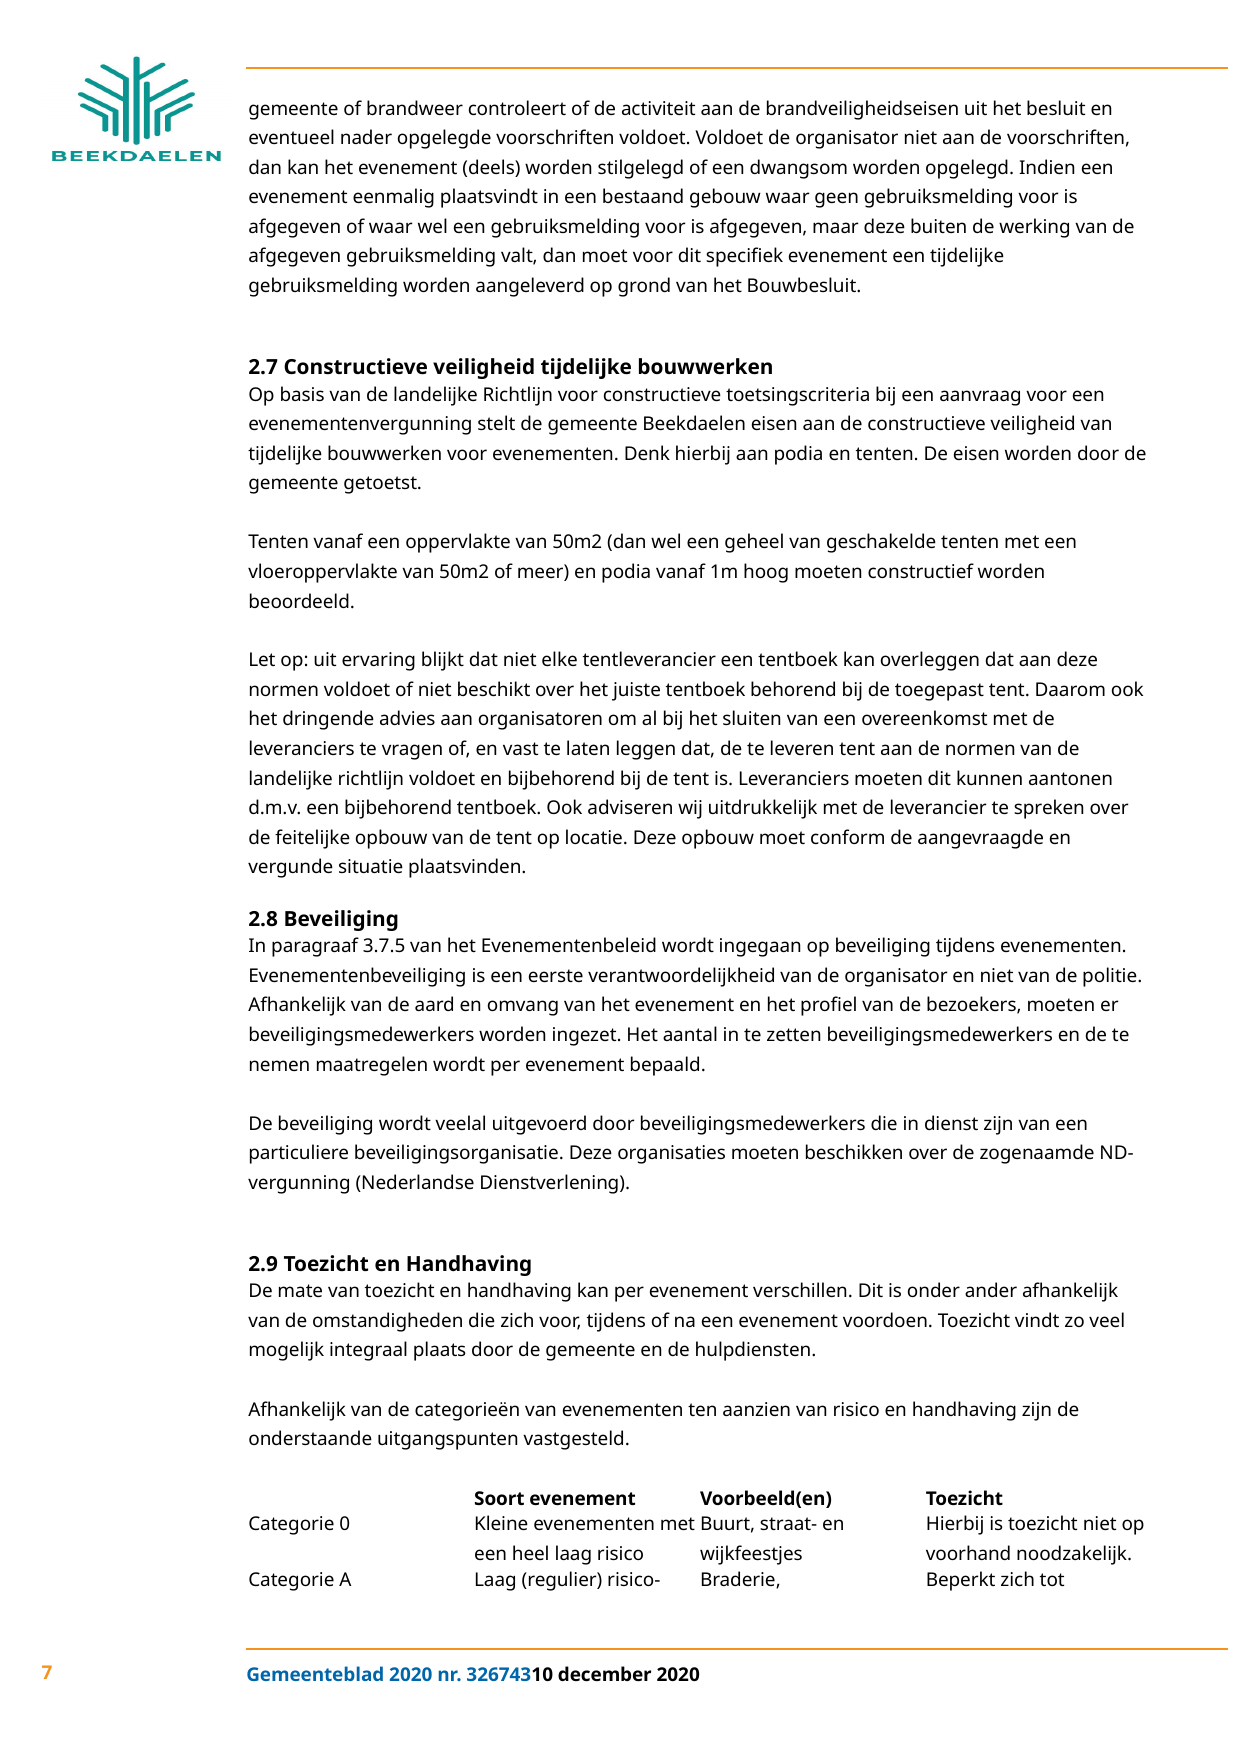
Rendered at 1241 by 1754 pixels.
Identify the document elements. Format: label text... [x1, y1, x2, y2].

text Afhankelijk van de categorieën van evenementen ten aanzien van risico en handhaving zijn de onderstaande uitgangspunten vastgesteld. [248, 1396, 1152, 1451]
table_cell Categorie A [248, 1566, 474, 1591]
table_cell Categorie 0 [248, 1510, 474, 1566]
table_header Soort evenement [474, 1485, 700, 1510]
text 2.7 Constructieve veiligheid tijdelijke bouwwerken [248, 352, 1152, 381]
text gemeente of brandweer controleert of de activiteit aan de brandveiligheidseisen uit het besluit en eventueel nader opgelegde voorschriften voldoet. Voldoet de organisator niet aan de voorschriften, dan kan het evenement (deels) worden stilgelegd of een dwangsom worden opgelegd. Indien een evenement eenmalig plaatsvindt in een bestaand gebouw waar geen gebruiksmelding voor is afgegeven of waar wel een gebruiksmelding voor is afgegeven, maar deze buiten de werking van de afgegeven gebruiksmelding valt, dan moet voor dit specifiek evenement een tijdelijke gebruiksmelding worden aangeleverd op grond van het Bouwbesluit. [248, 95, 1152, 298]
table_cell Beperkt zich tot [926, 1566, 1152, 1591]
table_cell Hierbij is toezicht niet op voorhand noodzakelijk. [926, 1510, 1152, 1566]
picture [41, 47, 231, 172]
text 2.9 Toezicht en Handhaving [248, 1249, 1152, 1277]
text In paragraaf 3.7.5 van het Evenementenbeleid wordt ingegaan op beveiliging tijdens evenementen. [248, 932, 1152, 958]
text 2.8 Beveiliging [248, 904, 1152, 932]
text Evenementenbeveiliging is een eerste verantwoordelijkheid van de organisator en niet van de politie. Afhankelijk van de aard en omvang van het evenement en het profiel van de bezoekers, moeten er beveiligingsmedewerkers worden ingezet. Het aantal in te zetten beveiligingsmedewerkers en de te nemen maatregelen wordt per evenement bepaald. [248, 962, 1152, 1076]
table_cell Buurt, straat- en wijkfeestjes [700, 1510, 926, 1566]
table_cell Laag (regulier) risico- [474, 1566, 700, 1591]
text Op basis van de landelijke Richtlijn voor constructieve toetsingscriteria bij een aanvraag voor een evenementenvergunning stelt de gemeente Beekdaelen eisen aan de constructieve veiligheid van tijdelijke bouwwerken voor evenementen. Denk hierbij aan podia en tenten. De eisen worden door de gemeente getoetst. [248, 381, 1152, 495]
text De mate van toezicht en handhaving kan per evenement verschillen. Dit is onder ander afhankelijk van de omstandigheden die zich voor, tijdens of na een evenement voordoen. Toezicht vindt zo veel mogelijk integraal plaats door de gemeente en de hulpdiensten. [248, 1277, 1152, 1362]
text Let op: uit ervaring blijkt dat niet elke tentleverancier een tentboek kan overleggen dat aan deze normen voldoet of niet beschikt over het juiste tentboek behorend bij de toegepast tent. Daarom ook het dringende advies aan organisatoren om al bij het sluiten van een overeenkomst met de leveranciers te vragen of, en vast te laten leggen dat, de te leveren tent aan de normen van de landelijke richtlijn voldoet en bijbehorend bij de tent is. Leveranciers moeten dit kunnen aantonen d.m.v. een bijbehorend tentboek. Ook adviseren wij uitdrukkelijk met de leverancier te spreken over de feitelijke opbouw van de tent op locatie. Deze opbouw moet conform de aangevraagde en vergunde situatie plaatsvinden. [248, 646, 1152, 879]
table_cell Kleine evenementen met een heel laag risico [474, 1510, 700, 1566]
table_header Voorbeeld(en) [700, 1485, 926, 1510]
text De beveiliging wordt veelal uitgevoerd door beveiligingsmedewerkers die in dienst zijn van een particuliere beveiligingsorganisatie. Deze organisaties moeten beschikken over de zogenaamde ND-vergunning (Nederlandse Dienstverlening). [248, 1110, 1152, 1195]
table_header [248, 1485, 474, 1510]
table_cell Braderie, [700, 1566, 926, 1591]
table_header Toezicht [926, 1485, 1152, 1510]
table_header Tenten vanaf een oppervlakte van 50m2 (dan wel een geheel van geschakelde tenten met een vloeroppervlakte van 50m2 of meer) en podia vanaf 1m hoog moeten constructief worden beoordeeld. [248, 529, 1152, 614]
